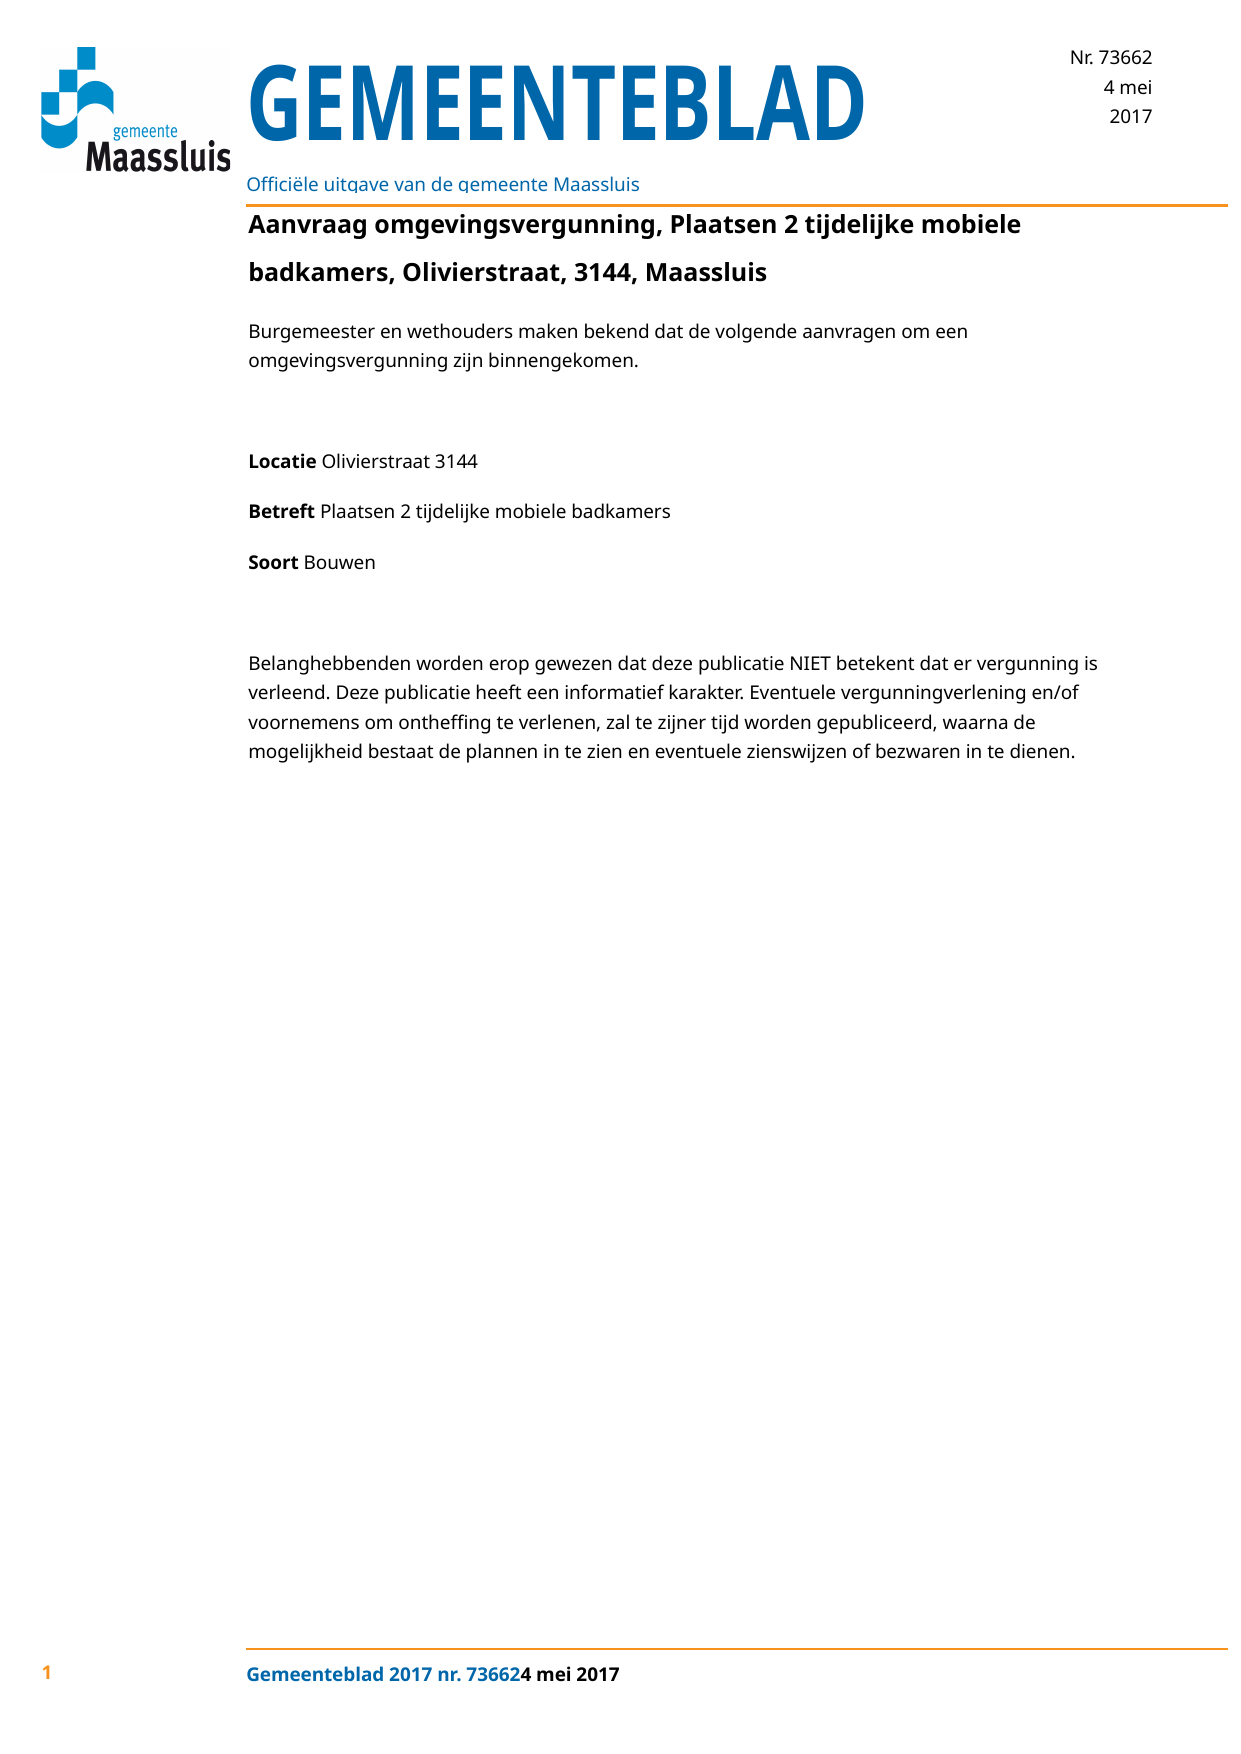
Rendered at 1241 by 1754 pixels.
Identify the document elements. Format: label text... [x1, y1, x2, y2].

text Burgemeester en wethouders maken bekend dat de volgende aanvragen om een omgevingsvergunning zijn binnengekomen. [248, 318, 1152, 373]
text Locatie Olivierstraat 3144 [248, 448, 1152, 474]
text Aanvraag omgevingsvergunning, Plaatsen 2 tijdelijke mobiele badkamers, Olivierstraat, 3144, Maassluis [248, 207, 1152, 288]
text Betreft Plaatsen 2 tijdelijke mobiele badkamers [248, 499, 1152, 524]
picture [41, 47, 231, 172]
text Belanghebbenden worden erop gewezen dat deze publicatie NIET betekent dat er vergunning is verleend. Deze publicatie heeft een informatief karakter. Eventuele vergunningverlening en/of voornemens om ontheffing te verlenen, zal te zijner tijd worden gepubliceerd, waarna de mogelijkheid bestaat de plannen in te zien en eventuele zienswijzen of bezwaren in te dienen. [248, 650, 1152, 764]
picture [41, 47, 77, 92]
text Soort Bouwen [248, 549, 1152, 575]
